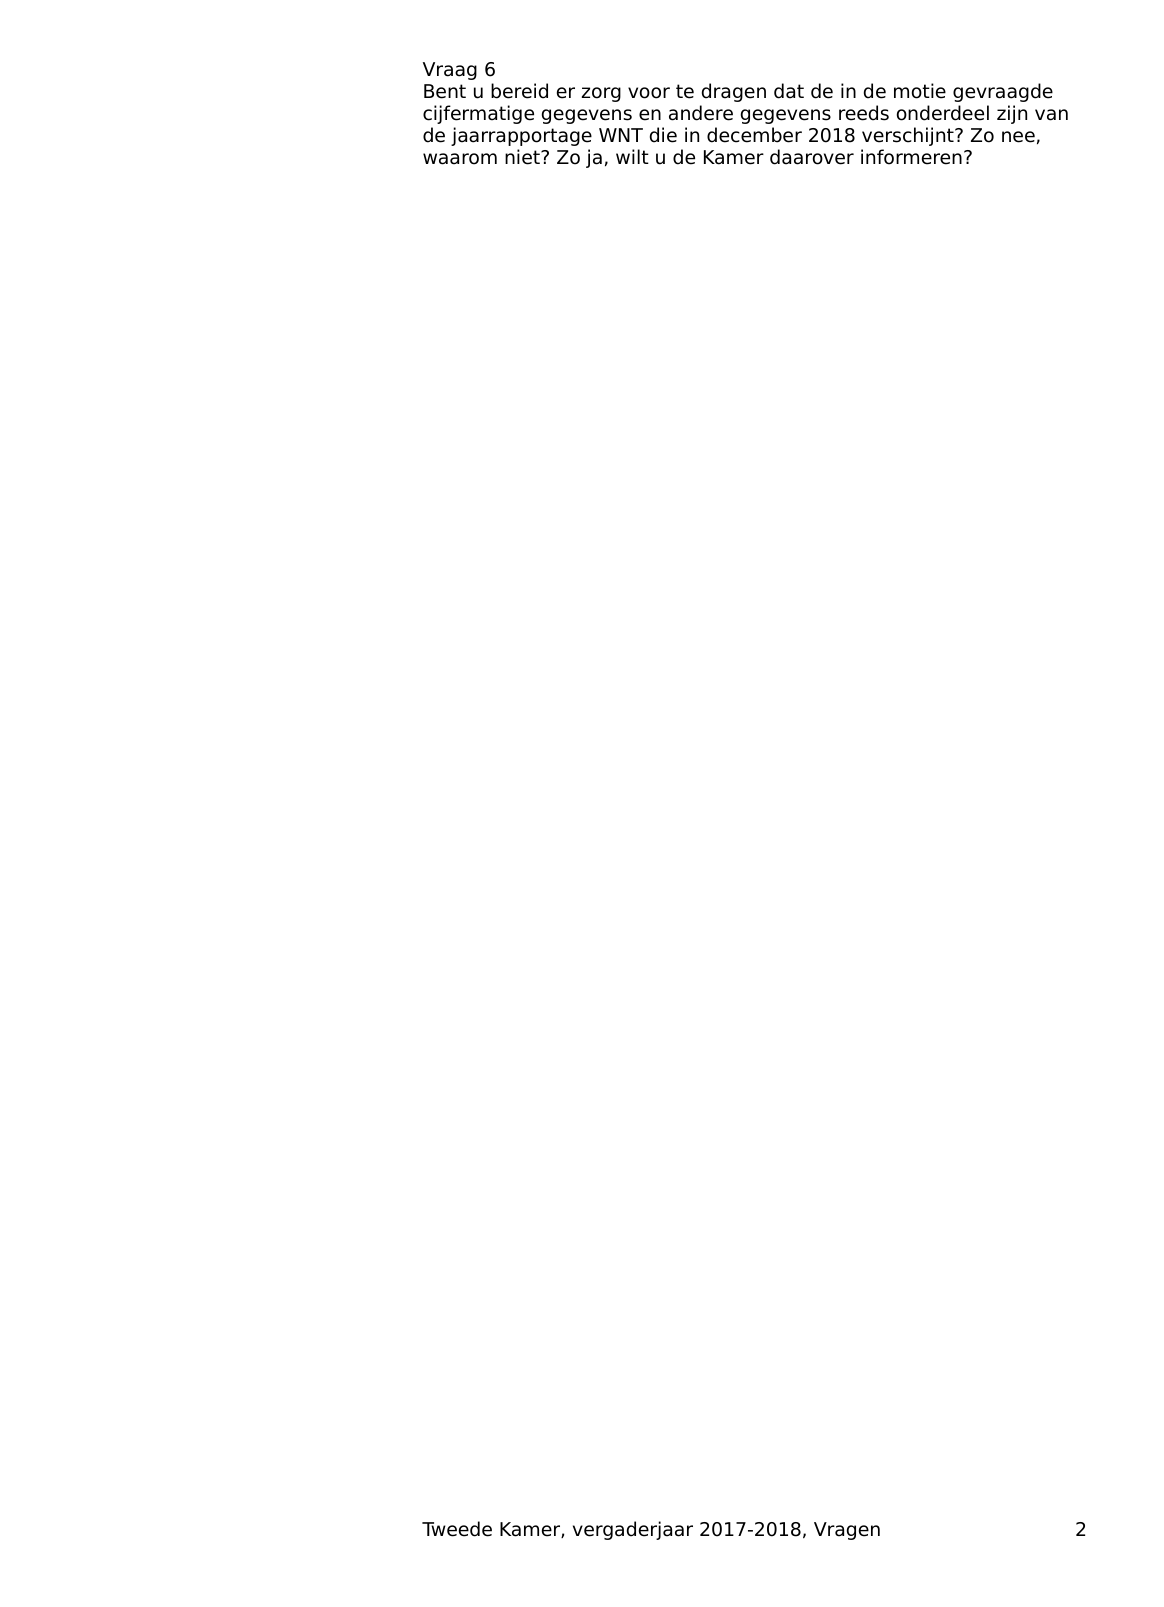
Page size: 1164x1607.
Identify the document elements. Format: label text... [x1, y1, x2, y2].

text Vraag 6 [422, 59, 1087, 81]
text Bent u bereid er zorg voor te dragen dat de in de motie gevraagde cijfermatige gegevens en andere gegevens reeds onderdeel zijn van de jaarrapportage WNT die in december 2018 verschijnt? Zo nee, waarom niet? Zo ja, wilt u de Kamer daarover informeren? [422, 81, 1087, 169]
